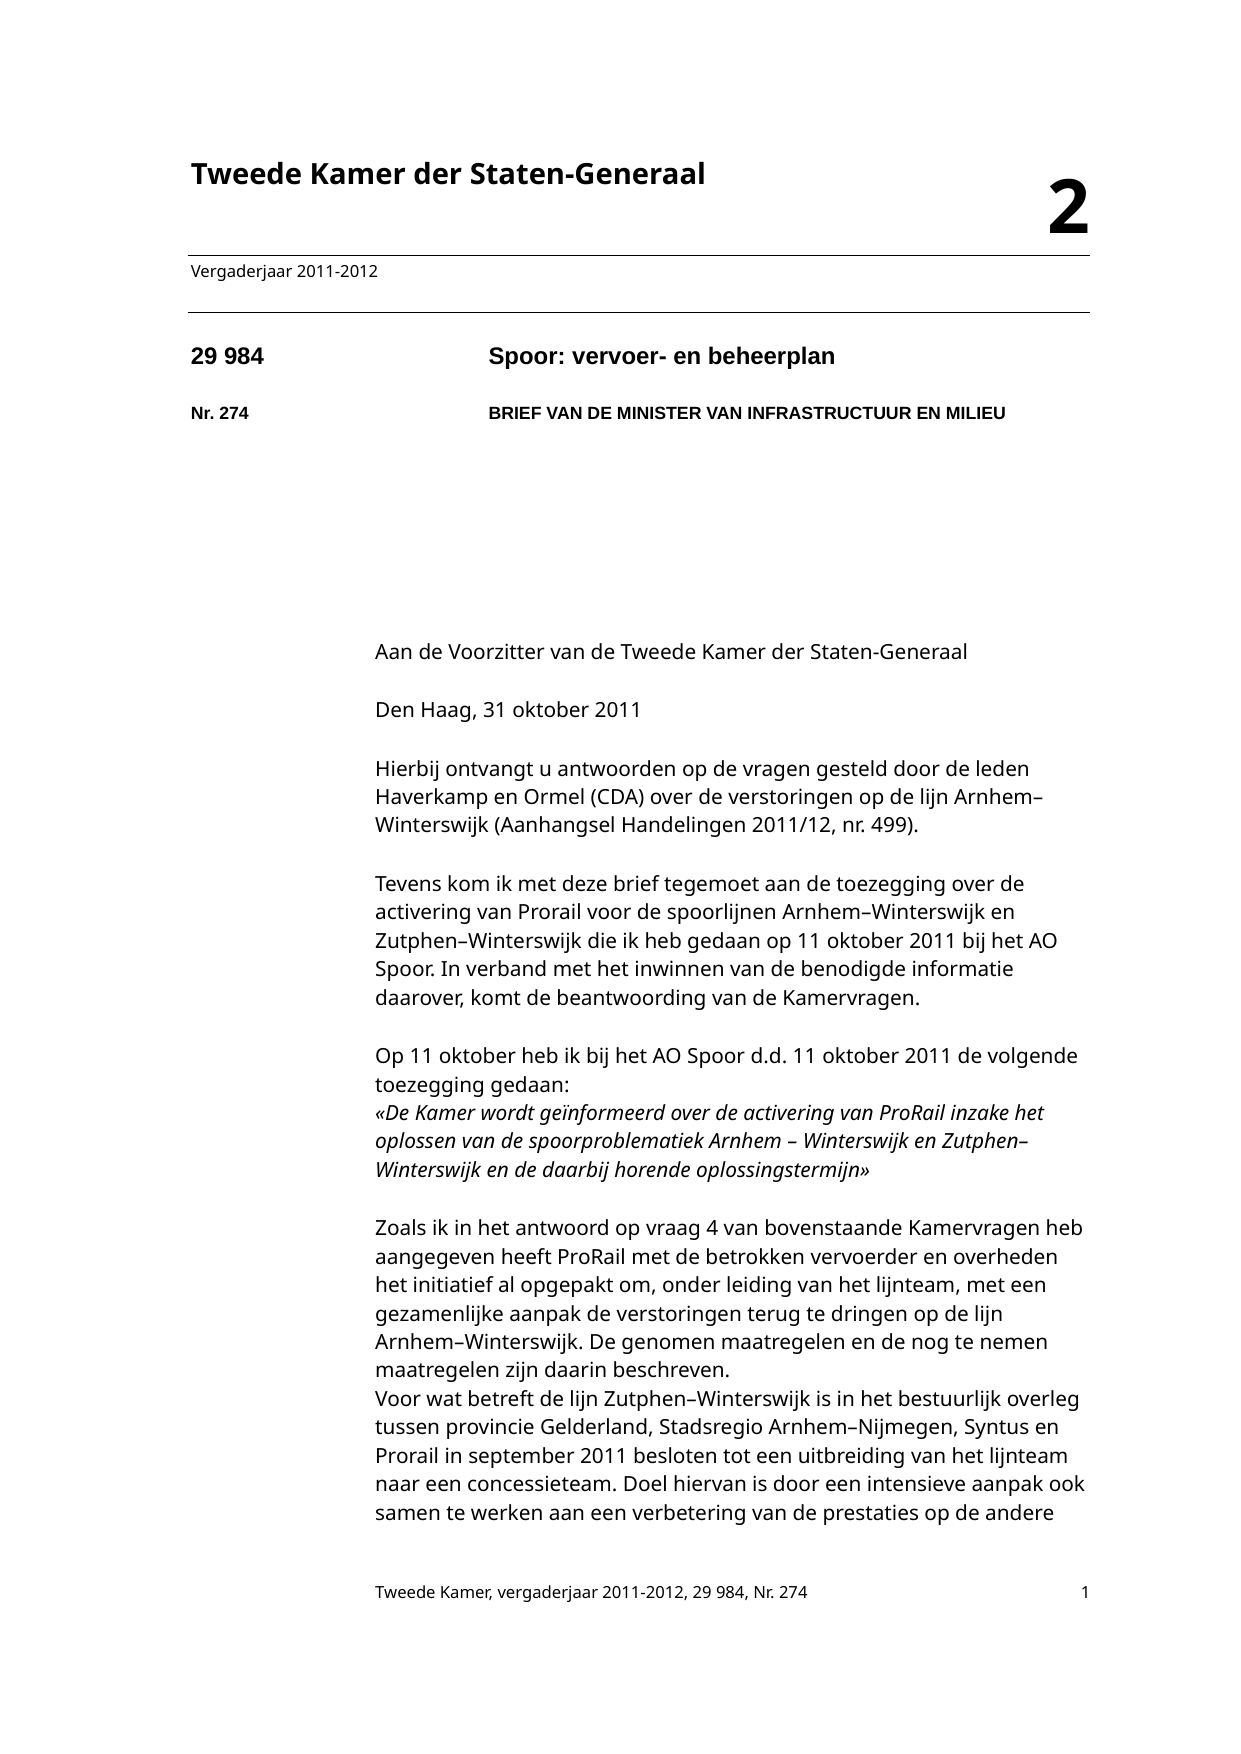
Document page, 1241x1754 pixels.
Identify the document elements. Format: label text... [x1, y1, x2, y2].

table_header 2 [910, 150, 1090, 255]
text Op 11 oktober heb ik bij het AO Spoor d.d. 11 oktober 2011 de volgende toezegging gedaan: [375, 1041, 1090, 1098]
table_cell Spoor: vervoer- en beheerplan [485, 339, 1090, 399]
text Zoals ik in het antwoord op vraag 4 van bovenstaande Kamervragen heb aangegeven heeft ProRail met de betrokken vervoerder en overheden het initiatief al opgepakt om, onder leiding van het lijnteam, met een gezamenlijke aanpak de verstoringen terug te dringen op de lijn Arnhem–Winterswijk. De genomen maatregelen en de nog te nemen maatregelen zijn daarin beschreven. [375, 1213, 1090, 1384]
table_cell [485, 256, 1090, 312]
table_cell Nr. 274 [188, 399, 485, 518]
text Aan de Voorzitter van de Tweede Kamer der Staten-Generaal [375, 637, 1090, 665]
text Voor wat betreft de lijn Zutphen–Winterswijk is in het bestuurlijk overleg tussen provincie Gelderland, Stadsregio Arnhem–Nijmegen, Syntus en Prorail in september 2011 besloten tot een uitbreiding van het lijnteam naar een concessieteam. Doel hiervan is door een intensieve aanpak ook samen te werken aan een verbetering van de prestaties op de andere [375, 1384, 1090, 1526]
table_cell Vergaderjaar 2011-2012 [188, 256, 485, 312]
table_cell BRIEF VAN DE MINISTER VAN INFRASTRUCTUUR EN MILIEU [485, 399, 1090, 518]
table_cell 29 984 [188, 339, 485, 399]
table_cell [188, 313, 485, 339]
table_header Tweede Kamer der Staten-Generaal [188, 150, 909, 255]
table_cell [485, 313, 1090, 339]
text Tevens kom ik met deze brief tegemoet aan de toezegging over de activering van Prorail voor de spoorlijnen Arnhem–Winterswijk en Zutphen–Winterswijk die ik heb gedaan op 11 oktober 2011 bij het AO Spoor. In verband met het inwinnen van de benodigde informatie daarover, komt de beantwoording van de Kamervragen. [375, 869, 1090, 1011]
text «De Kamer wordt geïnformeerd over de activering van ProRail inzake het oplossen van de spoorproblematiek Arnhem – Winterswijk en Zutphen–Winterswijk en de daarbij horende oplossingstermijn» [375, 1098, 1090, 1183]
text Den Haag, 31 oktober 2011 [375, 695, 1090, 724]
text Hierbij ontvangt u antwoorden op de vragen gesteld door de leden Haverkamp en Ormel (CDA) over de verstoringen op de lijn Arnhem–Winterswijk (Aanhangsel Handelingen 2011/12, nr. 499). [375, 754, 1090, 839]
